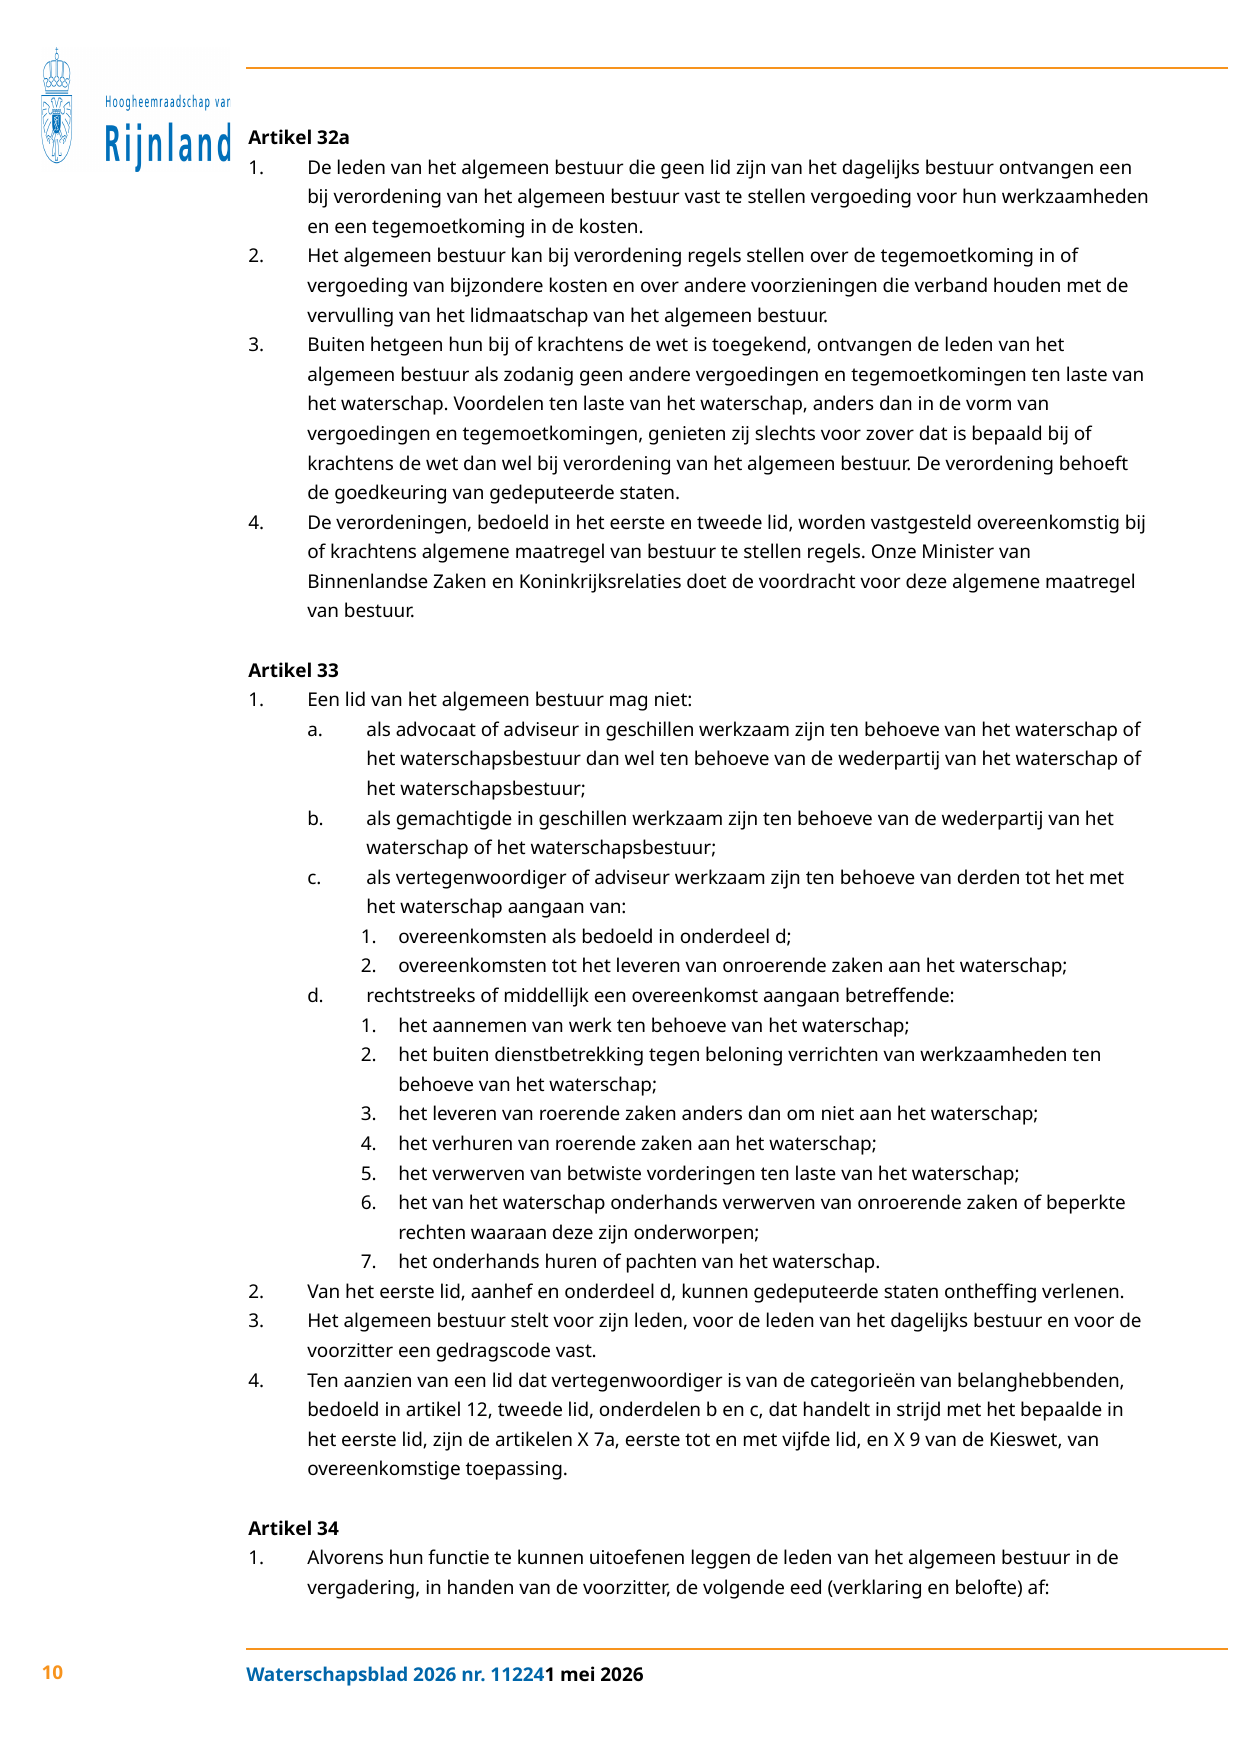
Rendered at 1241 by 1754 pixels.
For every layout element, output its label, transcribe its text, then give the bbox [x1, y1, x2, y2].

list Buiten hetgeen hun bij of krachtens de wet is toegekend, ontvangen de leden van het algemeen bestuur als zodanig geen andere vergoedingen en tegemoetkomingen ten laste van het waterschap. Voordelen ten laste van het waterschap, anders dan in de vorm van vergoedingen en tegemoetkomingen, genieten zij slechts voor zover dat is bepaald bij of krachtens de wet dan wel bij verordening van het algemeen bestuur. De verordening behoeft de goedkeuring van gedeputeerde staten. [248, 331, 1152, 505]
list De verordeningen, bedoeld in het eerste en tweede lid, worden vastgesteld overeenkomstig bij of krachtens algemene maatregel van bestuur te stellen regels. Onze Minister van Binnenlandse Zaken en Koninkrijksrelaties doet de voordracht voor deze algemene maatregel van bestuur. [248, 509, 1152, 623]
list Een lid van het algemeen bestuur mag niet: [248, 686, 1152, 712]
list Ten aanzien van een lid dat vertegenwoordiger is van de categorieën van belanghebbenden, bedoeld in artikel 12, tweede lid, onderdelen b en c, dat handelt in strijd met het bepaalde in het eerste lid, zijn de artikelen X 7a, eerste tot en met vijfde lid, en X 9 van de Kieswet, van overeenkomstige toepassing. [248, 1367, 1152, 1481]
list als gemachtigde in geschillen werkzaam zijn ten behoeve van de wederpartij van het waterschap of het waterschapsbestuur; [307, 805, 1152, 860]
list Van het eerste lid, aanhef en onderdeel d, kunnen gedeputeerde staten ontheffing verlenen. [248, 1278, 1152, 1304]
text Artikel 32a [248, 124, 1152, 150]
text Artikel 34 [248, 1515, 1152, 1541]
list Het algemeen bestuur kan bij verordening regels stellen over de tegemoetkoming in of vergoeding van bijzondere kosten en over andere voorzieningen die verband houden met de vervulling van het lidmaatschap van het algemeen bestuur. [248, 243, 1152, 328]
list het verhuren van roerende zaken aan het waterschap; [361, 1130, 1152, 1156]
list overeenkomsten als bedoeld in onderdeel d; [361, 923, 1152, 949]
list als vertegenwoordiger of adviseur werkzaam zijn ten behoeve van derden tot het met het waterschap aangaan van: [307, 864, 1152, 919]
list als advocaat of adviseur in geschillen werkzaam zijn ten behoeve van het waterschap of het waterschapsbestuur dan wel ten behoeve van de wederpartij van het waterschap of het waterschapsbestuur; [307, 716, 1152, 801]
list het van het waterschap onderhands verwerven van onroerende zaken of beperkte rechten waaraan deze zijn onderworpen; [361, 1189, 1152, 1245]
list Het algemeen bestuur stelt voor zijn leden, voor de leden van het dagelijks bestuur en voor de voorzitter een gedragscode vast. [248, 1308, 1152, 1363]
list het verwerven van betwiste vorderingen ten laste van het waterschap; [361, 1160, 1152, 1186]
picture [41, 47, 231, 172]
list het leveren van roerende zaken anders dan om niet aan het waterschap; [361, 1101, 1152, 1126]
list het buiten dienstbetrekking tegen beloning verrichten van werkzaamheden ten behoeve van het waterschap; [361, 1041, 1152, 1097]
list overeenkomsten tot het leveren van onroerende zaken aan het waterschap; [361, 953, 1152, 978]
list rechtstreeks of middellijk een overeenkomst aangaan betreffende: [307, 982, 1152, 1008]
list het aannemen van werk ten behoeve van het waterschap; [361, 1012, 1152, 1038]
list De leden van het algemeen bestuur die geen lid zijn van het dagelijks bestuur ontvangen een bij verordening van het algemeen bestuur vast te stellen vergoeding voor hun werkzaamheden en een tegemoetkoming in de kosten. [248, 154, 1152, 239]
text Artikel 33 [248, 657, 1152, 683]
list Alvorens hun functie te kunnen uitoefenen leggen de leden van het algemeen bestuur in de vergadering, in handen van de voorzitter, de volgende eed (verklaring en belofte) af: [248, 1544, 1152, 1600]
list het onderhands huren of pachten van het waterschap. [361, 1248, 1152, 1274]
